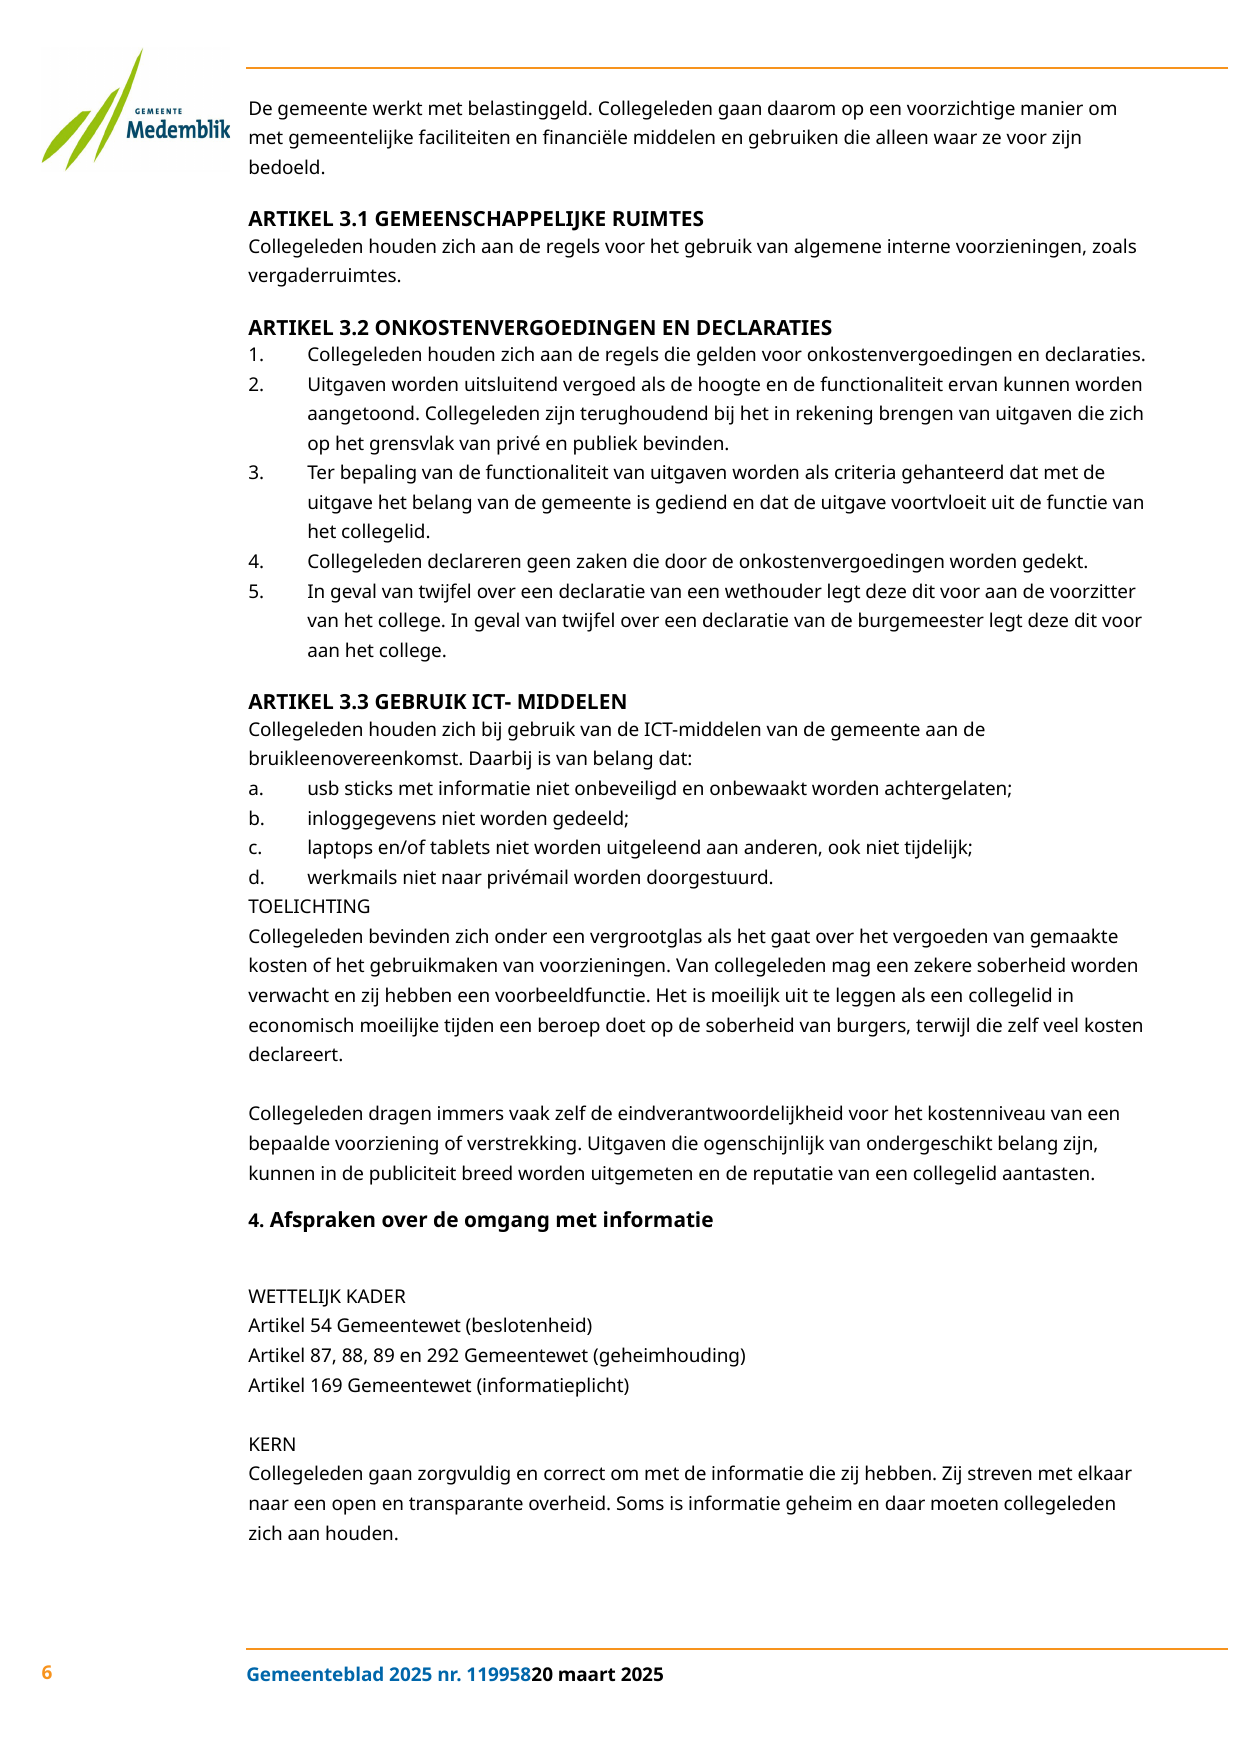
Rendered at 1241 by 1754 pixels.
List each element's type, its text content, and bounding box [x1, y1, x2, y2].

list Uitgaven worden uitsluitend vergoed als de hoogte en de functionaliteit ervan kunnen worden aangetoond. Collegeleden zijn terughoudend bij het in rekening brengen van uitgaven die zich op het grensvlak van privé en publiek bevinden. [248, 371, 1152, 456]
text De gemeente werkt met belastinggeld. Collegeleden gaan daarom op een voorzichtige manier om met gemeentelijke faciliteiten en financiële middelen en gebruiken die alleen waar ze voor zijn bedoeld. [248, 95, 1152, 180]
list Ter bepaling van de functionaliteit van uitgaven worden als criteria gehanteerd dat met de uitgave het belang van de gemeente is gediend en dat de uitgave voortvloeit uit de functie van het collegelid. [248, 459, 1152, 544]
text 4. Afspraken over de omgang met informatie [248, 1205, 1152, 1234]
text KERN [248, 1431, 1152, 1457]
text Collegeleden dragen immers vaak zelf de eindverantwoordelijkheid voor het kostenniveau van een bepaalde voorziening of verstrekking. Uitgaven die ogenschijnlijk van ondergeschikt belang zijn, kunnen in de publiciteit breed worden uitgemeten en de reputatie van een collegelid aantasten. [248, 1101, 1152, 1185]
text ARTIKEL 3.3 GEBRUIK ICT- MIDDELEN [248, 687, 1152, 716]
text Collegeleden gaan zorgvuldig en correct om met de informatie die zij hebben. Zij streven met elkaar naar een open en transparante overheid. Soms is informatie geheim en daar moeten collegeleden zich aan houden. [248, 1461, 1152, 1545]
text WETTELIJK KADER [248, 1283, 1152, 1309]
list Collegeleden houden zich aan de regels die gelden voor onkostenvergoedingen en declaraties. [248, 341, 1152, 367]
text Collegeleden houden zich bij gebruik van de ICT-middelen van de gemeente aan de bruikleenovereenkomst. Daarbij is van belang dat: [248, 716, 1152, 771]
text Artikel 87, 88, 89 en 292 Gemeentewet (geheimhouding) [248, 1342, 1152, 1368]
list usb sticks met informatie niet onbeveiligd en onbewaakt worden achtergelaten; [248, 775, 1152, 801]
picture [41, 47, 231, 172]
text ARTIKEL 3.2 ONKOSTENVERGOEDINGEN EN DECLARATIES [248, 313, 1152, 341]
list In geval van twijfel over een declaratie van een wethouder legt deze dit voor aan de voorzitter van het college. In geval van twijfel over een declaratie van de burgemeester legt deze dit voor aan het college. [248, 578, 1152, 663]
list inloggegevens niet worden gedeeld; [248, 805, 1152, 830]
list werkmails niet naar privémail worden doorgestuurd. [248, 864, 1152, 889]
list Collegeleden declareren geen zaken die door de onkostenvergoedingen worden gedekt. [248, 548, 1152, 574]
list laptops en/of tablets niet worden uitgeleend aan anderen, ook niet tijdelijk; [248, 834, 1152, 860]
text Collegeleden bevinden zich onder een vergrootglas als het gaat over het vergoeden van gemaakte kosten of het gebruikmaken van voorzieningen. Van collegeleden mag een zekere soberheid worden verwacht en zij hebben een voorbeeldfunctie. Het is moeilijk uit te leggen als een collegelid in economisch moeilijke tijden een beroep doet op de soberheid van burgers, terwijl die zelf veel kosten declareert. [248, 923, 1152, 1067]
text ARTIKEL 3.1 GEMEENSCHAPPELIJKE RUIMTES [248, 204, 1152, 233]
text Artikel 169 Gemeentewet (informatieplicht) [248, 1372, 1152, 1397]
text TOELICHTING [248, 893, 1152, 919]
text Artikel 54 Gemeentewet (beslotenheid) [248, 1313, 1152, 1338]
text Collegeleden houden zich aan de regels voor het gebruik van algemene interne voorzieningen, zoals vergaderruimtes. [248, 233, 1152, 288]
